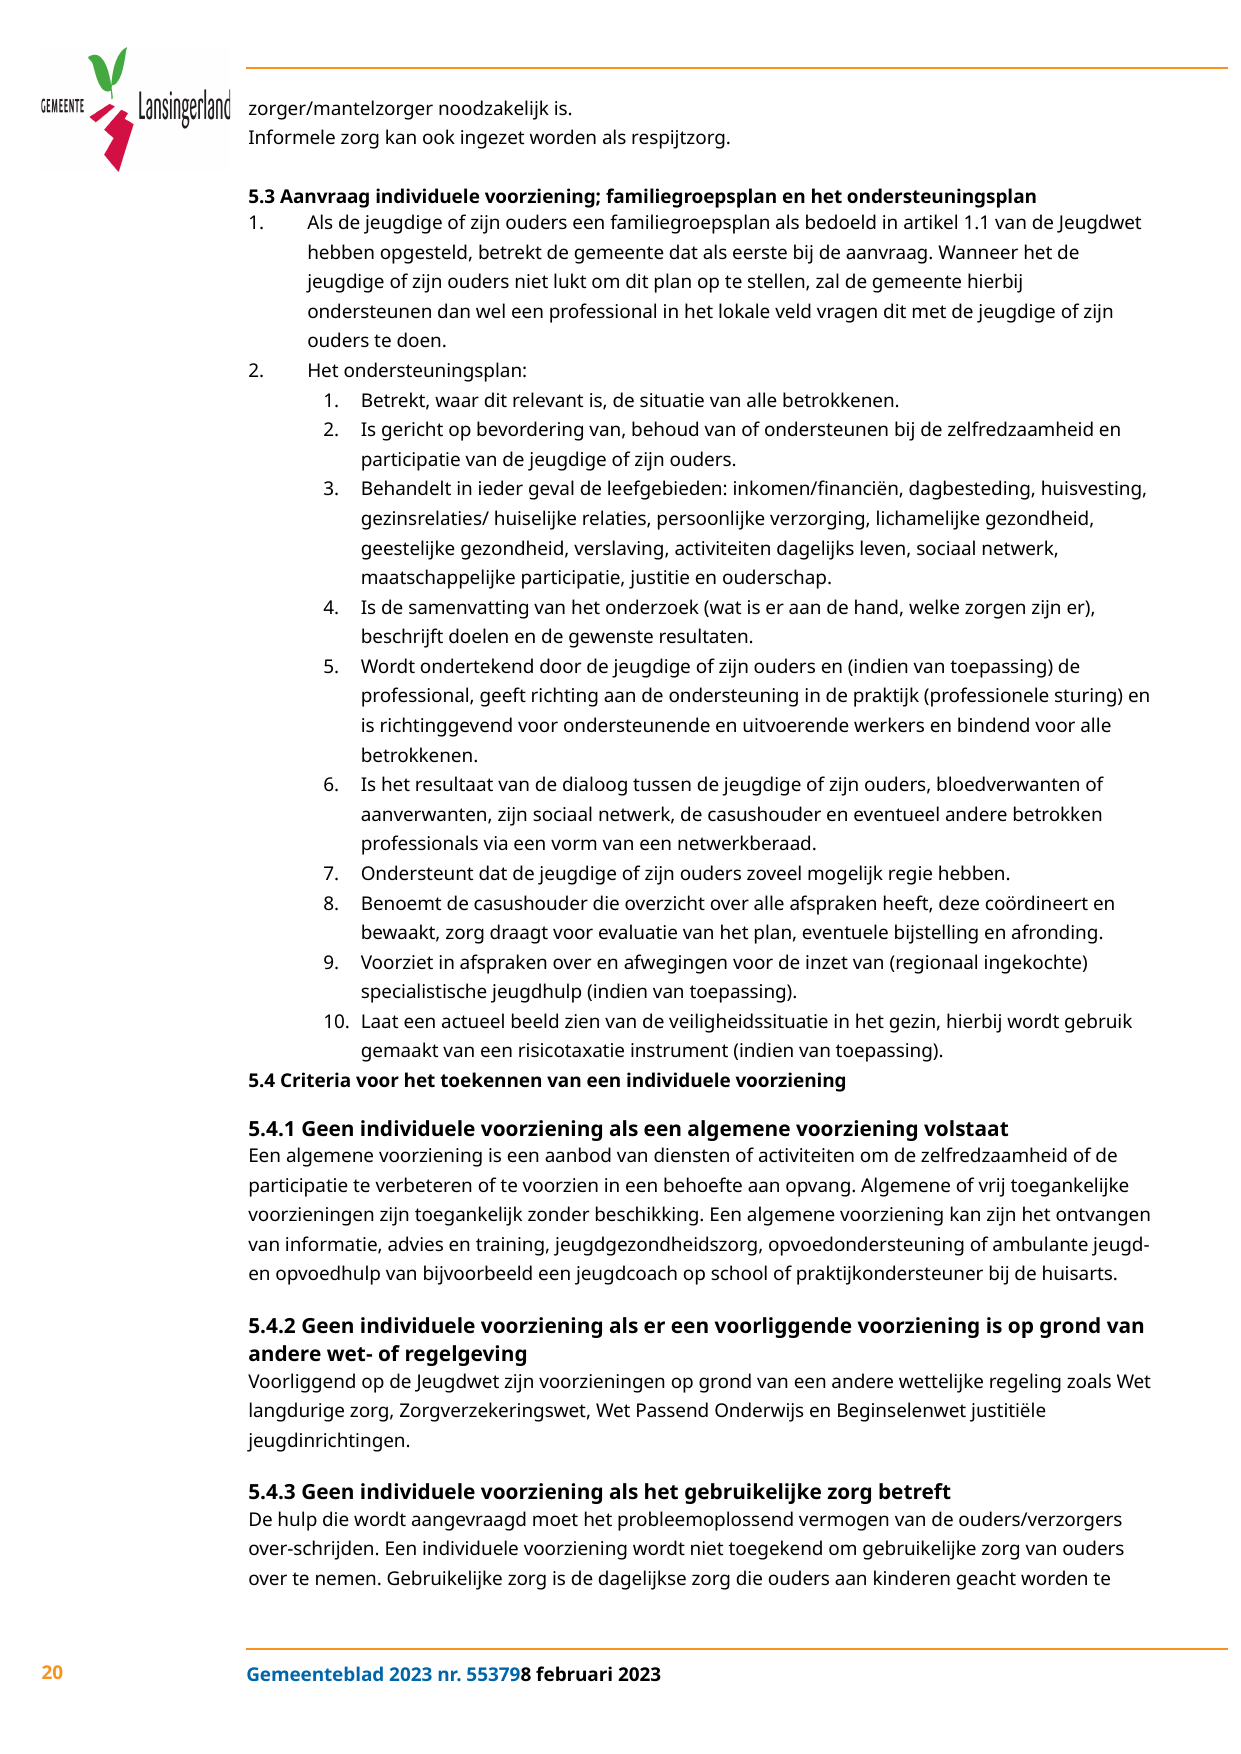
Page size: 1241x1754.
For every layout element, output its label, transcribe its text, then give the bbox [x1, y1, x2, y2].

list Benoemt de casushouder die overzicht over alle afspraken heeft, deze coördineert en bewaakt, zorg draagt voor evaluatie van het plan, eventuele bijstelling en afronding. [323, 890, 1152, 945]
list Laat een actueel beeld zien van de veiligheidssituatie in het gezin, hierbij wordt gebruik gemaakt van een risicotaxatie instrument (indien van toepassing). [323, 1008, 1152, 1063]
text Informele zorg kan ook ingezet worden als respijtzorg. [248, 124, 1152, 150]
text 5.4.1 Geen individuele voorziening als een algemene voorziening volstaat [248, 1114, 1152, 1142]
list Is de samenvatting van het onderzoek (wat is er aan de hand, welke zorgen zijn er), beschrijft doelen en de gewenste resultaten. [323, 594, 1152, 649]
list Behandelt in ieder geval de leefgebieden: inkomen/financiën, dagbesteding, huisvesting, gezinsrelaties/ huiselijke relaties, persoonlijke verzorging, lichamelijke gezondheid, geestelijke gezondheid, verslaving, activiteiten dagelijks leven, sociaal netwerk, maatschappelijke participatie, justitie en ouderschap. [323, 476, 1152, 590]
list Wordt ondertekend door de jeugdige of zijn ouders en (indien van toepassing) de professional, geeft richting aan de ondersteuning in de praktijk (professionele sturing) en is richtinggevend voor ondersteunende en uitvoerende werkers en bindend voor alle betrokkenen. [323, 653, 1152, 767]
picture [41, 47, 231, 172]
list Betrekt, waar dit relevant is, de situatie van alle betrokkenen. [323, 387, 1152, 412]
text 5.4 Criteria voor het toekennen van een individuele voorziening [248, 1067, 1152, 1093]
text 5.4.3 Geen individuele voorziening als het gebruikelijke zorg betreft [248, 1477, 1152, 1506]
list Het ondersteuningsplan: [248, 357, 1152, 383]
text 5.3 Aanvraag individuele voorziening; familiegroepsplan en het ondersteuningsplan [248, 183, 1152, 209]
list Voorziet in afspraken over en afwegingen voor de inzet van (regionaal ingekochte) specialistische jeugdhulp (indien van toepassing). [323, 949, 1152, 1004]
text Een algemene voorziening is een aanbod van diensten of activiteiten om de zelfredzaamheid of de participatie te verbeteren of te voorzien in een behoefte aan opvang. Algemene of vrij toegankelijke voorzieningen zijn toegankelijk zonder beschikking. Een algemene voorziening kan zijn het ontvangen van informatie, advies en training, jeugdgezondheidszorg, opvoedondersteuning of ambulante jeugd- en opvoedhulp van bijvoorbeeld een jeugdcoach op school of praktijkondersteuner bij de huisarts. [248, 1142, 1152, 1286]
list Is het resultaat van de dialoog tussen de jeugdige of zijn ouders, bloedverwanten of aanverwanten, zijn sociaal netwerk, de casushouder en eventueel andere betrokken professionals via een vorm van een netwerkberaad. [323, 771, 1152, 856]
text zorger/mantelzorger noodzakelijk is. [248, 95, 1152, 121]
text 5.4.2 Geen individuele voorziening als er een voorliggende voorziening is op grond van andere wet- of regelgeving [248, 1311, 1152, 1368]
list Is gericht op bevordering van, behoud van of ondersteunen bij de zelfredzaamheid en participatie van de jeugdige of zijn ouders. [323, 416, 1152, 472]
list Als de jeugdige of zijn ouders een familiegroepsplan als bedoeld in artikel 1.1 van de Jeugdwet hebben opgesteld, betrekt de gemeente dat als eerste bij de aanvraag. Wanneer het de jeugdige of zijn ouders niet lukt om dit plan op te stellen, zal de gemeente hierbij ondersteunen dan wel een professional in het lokale veld vragen dit met de jeugdige of zijn ouders te doen. [248, 209, 1152, 353]
text De hulp die wordt aangevraagd moet het probleemoplossend vermogen van de ouders/verzorgers over-schrijden. Een individuele voorziening wordt niet toegekend om gebruikelijke zorg van ouders over te nemen. Gebruikelijke zorg is de dagelijkse zorg die ouders aan kinderen geacht worden te [248, 1506, 1152, 1591]
list Ondersteunt dat de jeugdige of zijn ouders zoveel mogelijk regie hebben. [323, 860, 1152, 886]
text Voorliggend op de Jeugdwet zijn voorzieningen op grond van een andere wettelijke regeling zoals Wet langdurige zorg, Zorgverzekeringswet, Wet Passend Onderwijs en Beginselenwet justitiële jeugdinrichtingen. [248, 1368, 1152, 1453]
